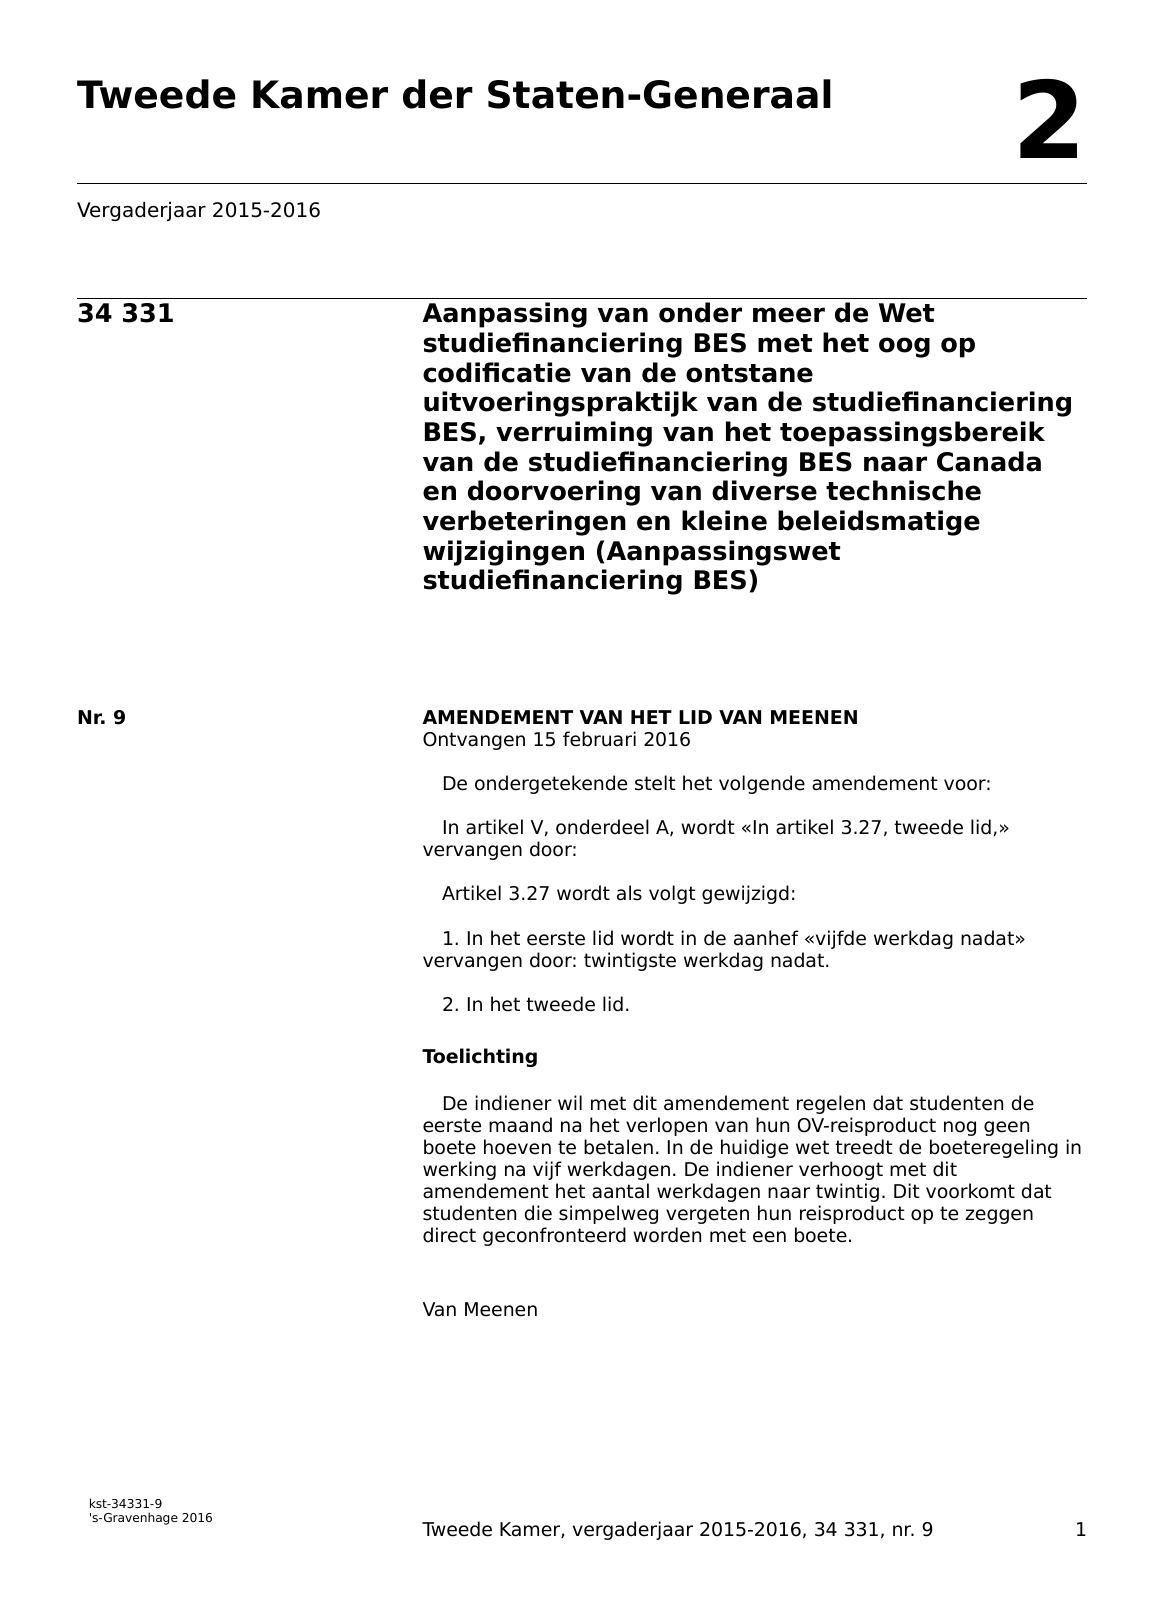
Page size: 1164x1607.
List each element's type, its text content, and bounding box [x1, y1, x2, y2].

text kst-34331-9 [88, 1497, 323, 1511]
text 1. In het eerste lid wordt in de aanhef «vijfde werkdag nadat» vervangen door: twintigste werkdag nadat. [422, 927, 1087, 971]
subtitle Toelichting [422, 1046, 1087, 1068]
text Artikel 3.27 wordt als volgt gewijzigd: [422, 883, 1087, 905]
subtitle Nr. 9 AMENDEMENT VAN HET LID VAN MEENEN [77, 707, 1087, 729]
table_header 2 [886, 59, 1087, 183]
text De indiener wil met dit amendement regelen dat studenten de eerste maand na het verlopen van hun OV-reisproduct nog geen boete hoeven te betalen. In de huidige wet treedt de boeteregeling in werking na vijf werkdagen. De indiener verhoogt met dit amendement het aantal werkdagen naar twintig. Dit voorkomt dat studenten die simpelweg vergeten hun reisproduct op te zeggen direct geconfronteerd worden met een boete. [422, 1093, 1087, 1246]
text In artikel V, onderdeel A, wordt «In artikel 3.27, tweede lid,» vervangen door: [422, 817, 1087, 861]
text Van Meenen [422, 1276, 1087, 1320]
text De ondergetekende stelt het volgende amendement voor: [422, 773, 1087, 795]
subtitle 34 331 Aanpassing van onder meer de Wet studiefinanciering BES met het oog op codificatie van de ontstane uitvoeringspraktijk van de studiefinanciering BES, verruiming van het toepassingsbereik van de studiefinanciering BES naar Canada en doorvoering van diverse technische verbeteringen en kleine beleidsmatige wijzigingen (Aanpassingswet studiefinanciering BES) [77, 299, 1087, 596]
table_header Tweede Kamer der Staten-Generaal [77, 59, 886, 183]
text 2. In het tweede lid. [422, 994, 1087, 1016]
text Ontvangen 15 februari 2016 [422, 729, 1087, 751]
table_cell Vergaderjaar 2015-2016 [77, 184, 1087, 298]
text 's-Gravenhage 2016 [88, 1511, 323, 1525]
